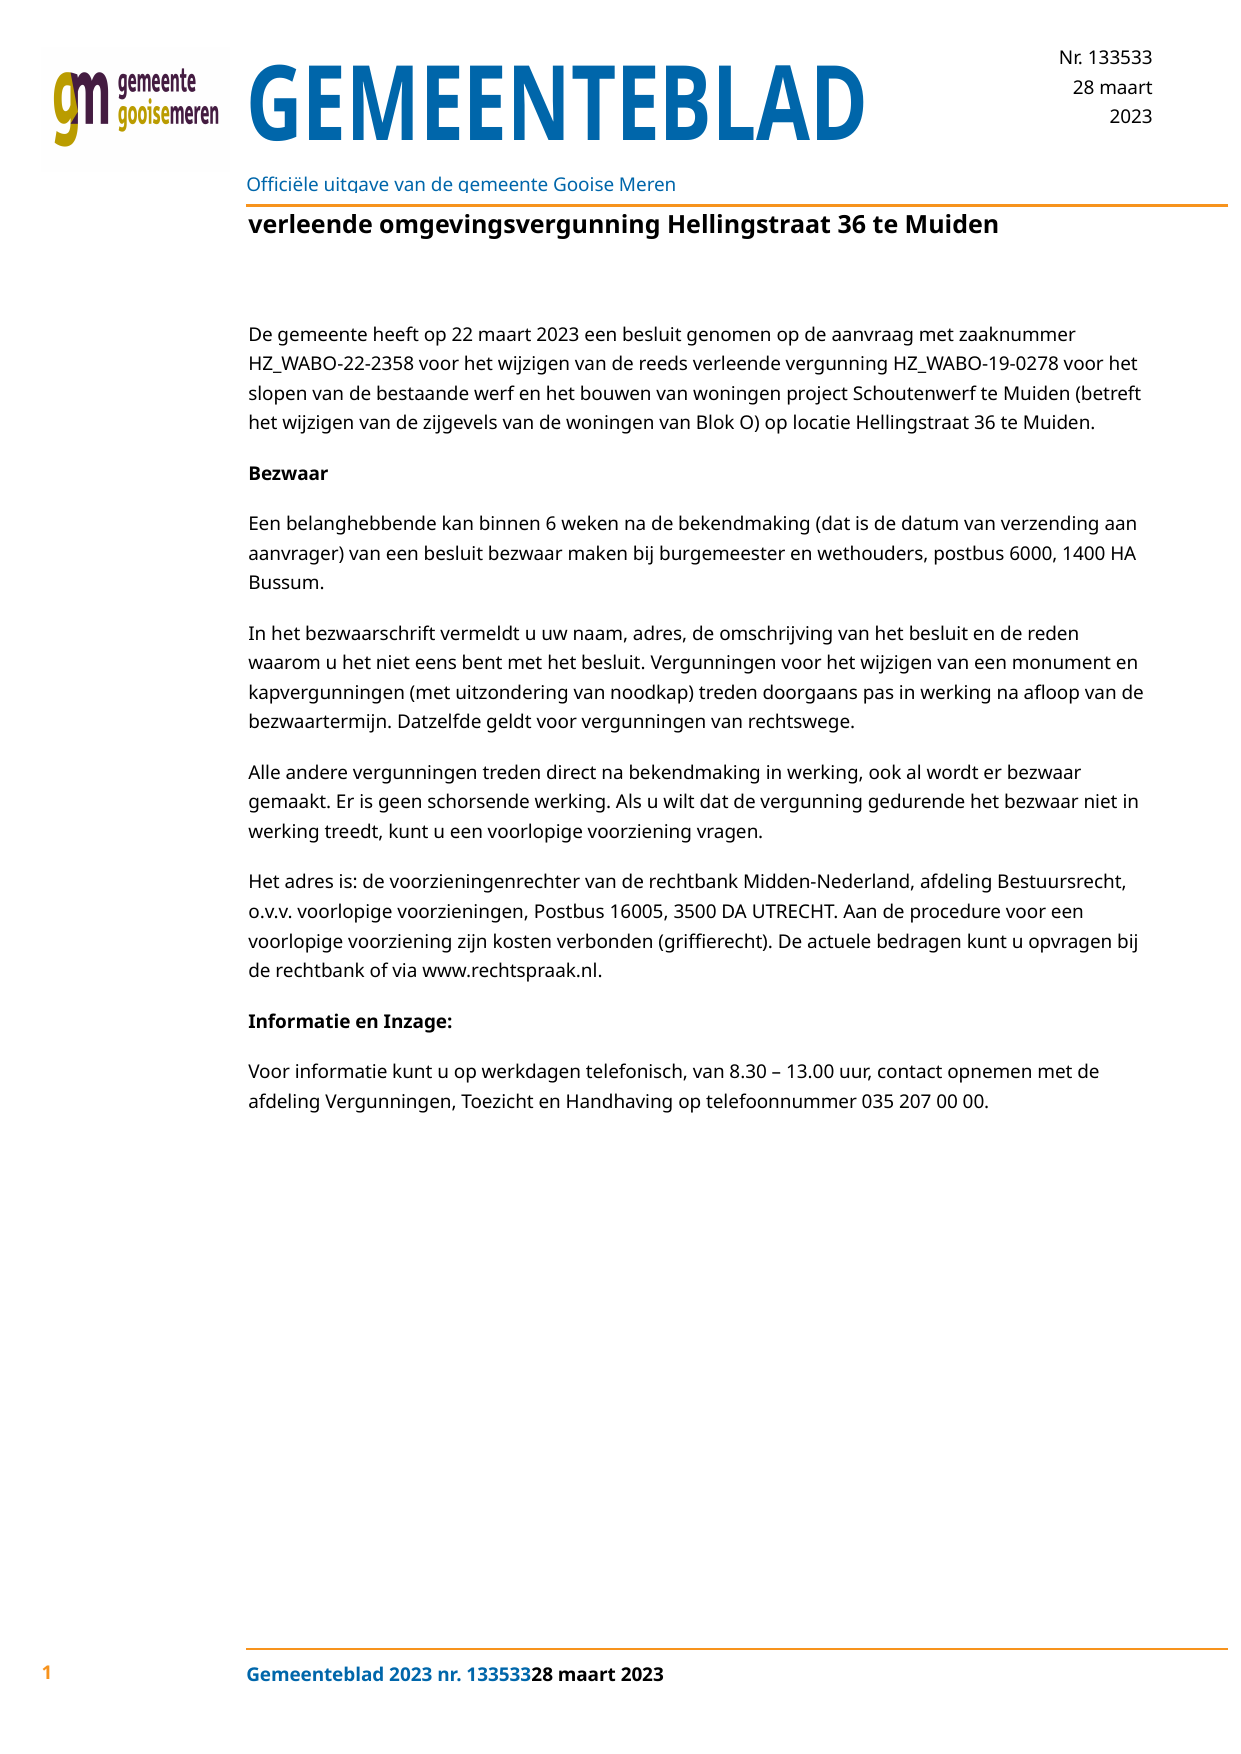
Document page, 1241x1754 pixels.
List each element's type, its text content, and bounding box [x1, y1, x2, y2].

text verleende omgevingsvergunning Hellingstraat 36 te Muiden [248, 207, 1152, 241]
text In het bezwaarschrift vermeldt u uw naam, adres, de omschrijving van het besluit en de reden waarom u het niet eens bent met het besluit. Vergunningen voor het wijzigen van een monument en kapvergunningen (met uitzondering van noodkap) treden doorgaans pas in werking na afloop van de bezwaartermijn. Datzelfde geldt voor vergunningen van rechtswege. [248, 620, 1152, 734]
text Alle andere vergunningen treden direct na bekendmaking in werking, ook al wordt er bezwaar gemaakt. Er is geen schorsende werking. Als u wilt dat de vergunning gedurende het bezwaar niet in werking treedt, kunt u een voorlopige voorziening vragen. [248, 759, 1152, 844]
text De gemeente heeft op 22 maart 2023 een besluit genomen op de aanvraag met zaaknummer HZ_WABO-22-2358 voor het wijzigen van de reeds verleende vergunning HZ_WABO-19-0278 voor het slopen van de bestaande werf en het bouwen van woningen project Schoutenwerf te Muiden (betreft het wijzigen van de zijgevels van de woningen van Blok O) op locatie Hellingstraat 36 te Muiden. [248, 321, 1152, 435]
text Voor informatie kunt u op werkdagen telefonisch, van 8.30 – 13.00 uur, contact opnemen met de afdeling Vergunningen, Toezicht en Handhaving op telefoonnummer 035 207 00 00. [248, 1058, 1152, 1113]
text Een belanghebbende kan binnen 6 weken na de bekendmaking (dat is de datum van verzending aan aanvrager) van een besluit bezwaar maken bij burgemeester en wethouders, postbus 6000, 1400 HA Bussum. [248, 510, 1152, 595]
text Informatie en Inzage: [248, 1008, 1152, 1033]
picture [41, 47, 231, 172]
text Bezwaar [248, 460, 1152, 486]
text Het adres is: de voorzieningenrechter van de rechtbank Midden-Nederland, afdeling Bestuursrecht, o.v.v. voorlopige voorzieningen, Postbus 16005, 3500 DA UTRECHT. Aan de procedure voor een voorlopige voorziening zijn kosten verbonden (griffierecht). De actuele bedragen kunt u opvragen bij de rechtbank of via www.rechtspraak.nl. [248, 869, 1152, 983]
